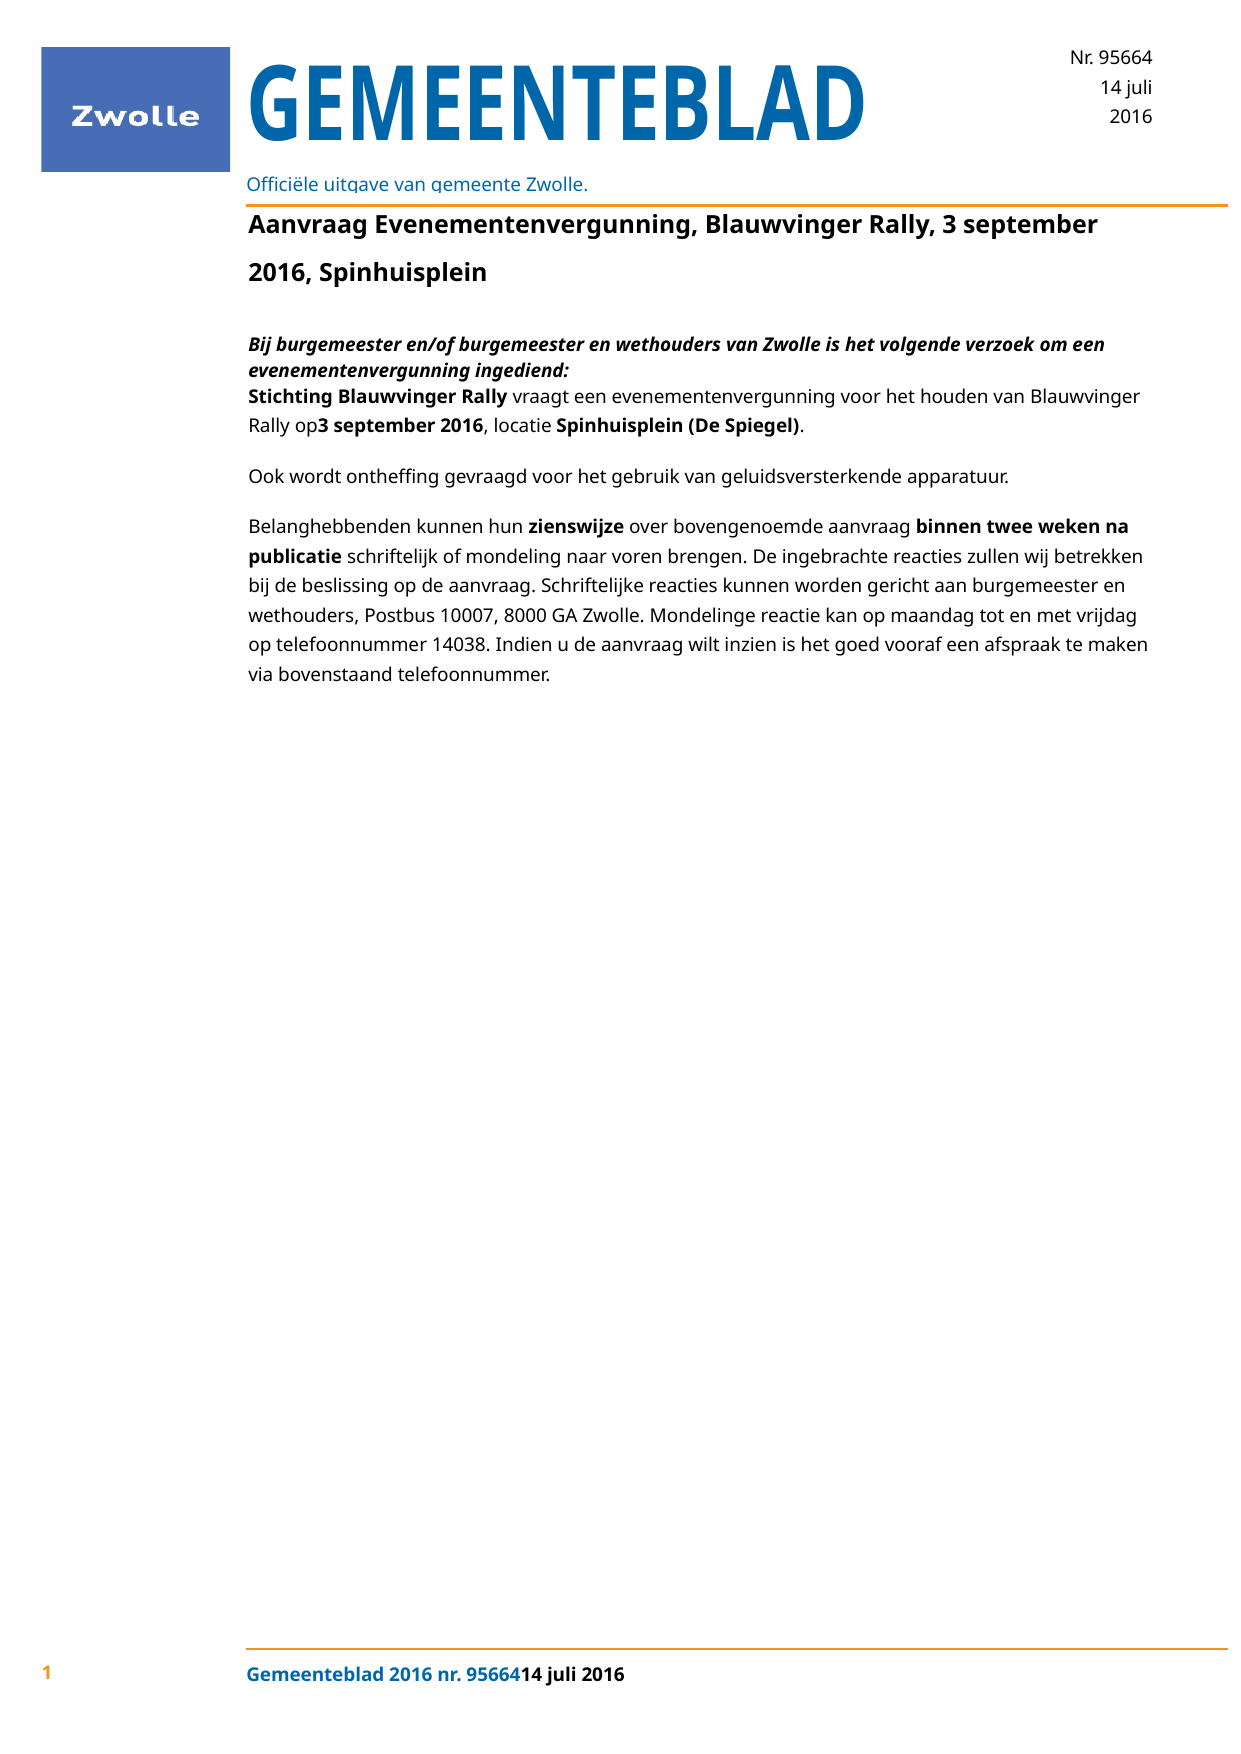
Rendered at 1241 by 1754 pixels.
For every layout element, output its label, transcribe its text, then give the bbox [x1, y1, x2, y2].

text Belanghebbenden kunnen hun zienswijze over bovengenoemde aanvraag binnen twee weken na publicatie schriftelijk of mondeling naar voren brengen. De ingebrachte reacties zullen wij betrekken bij de beslissing op de aanvraag. Schriftelijke reacties kunnen worden gericht aan burgemeester en wethouders, Postbus 10007, 8000 GA Zwolle. Mondelinge reactie kan op maandag tot en met vrijdag op telefoonnummer 14038. Indien u de aanvraag wilt inzien is het goed vooraf een afspraak te maken via bovenstaand telefoonnummer. [248, 513, 1152, 687]
text Ook wordt ontheffing gevraagd voor het gebruik van geluidsversterkende apparatuur. [248, 463, 1152, 489]
picture [41, 47, 231, 172]
text Stichting Blauwvinger Rally vraagt een evenementenvergunning voor het houden van Blauwvinger Rally op3 september 2016, locatie Spinhuisplein (De Spiegel). [248, 383, 1152, 438]
text Bij burgemeester en/of burgemeester en wethouders van Zwolle is het volgende verzoek om een evenementenvergunning ingediend: [248, 331, 1152, 383]
text Aanvraag Evenementenvergunning, Blauwvinger Rally, 3 september 2016, Spinhuisplein [248, 207, 1152, 288]
